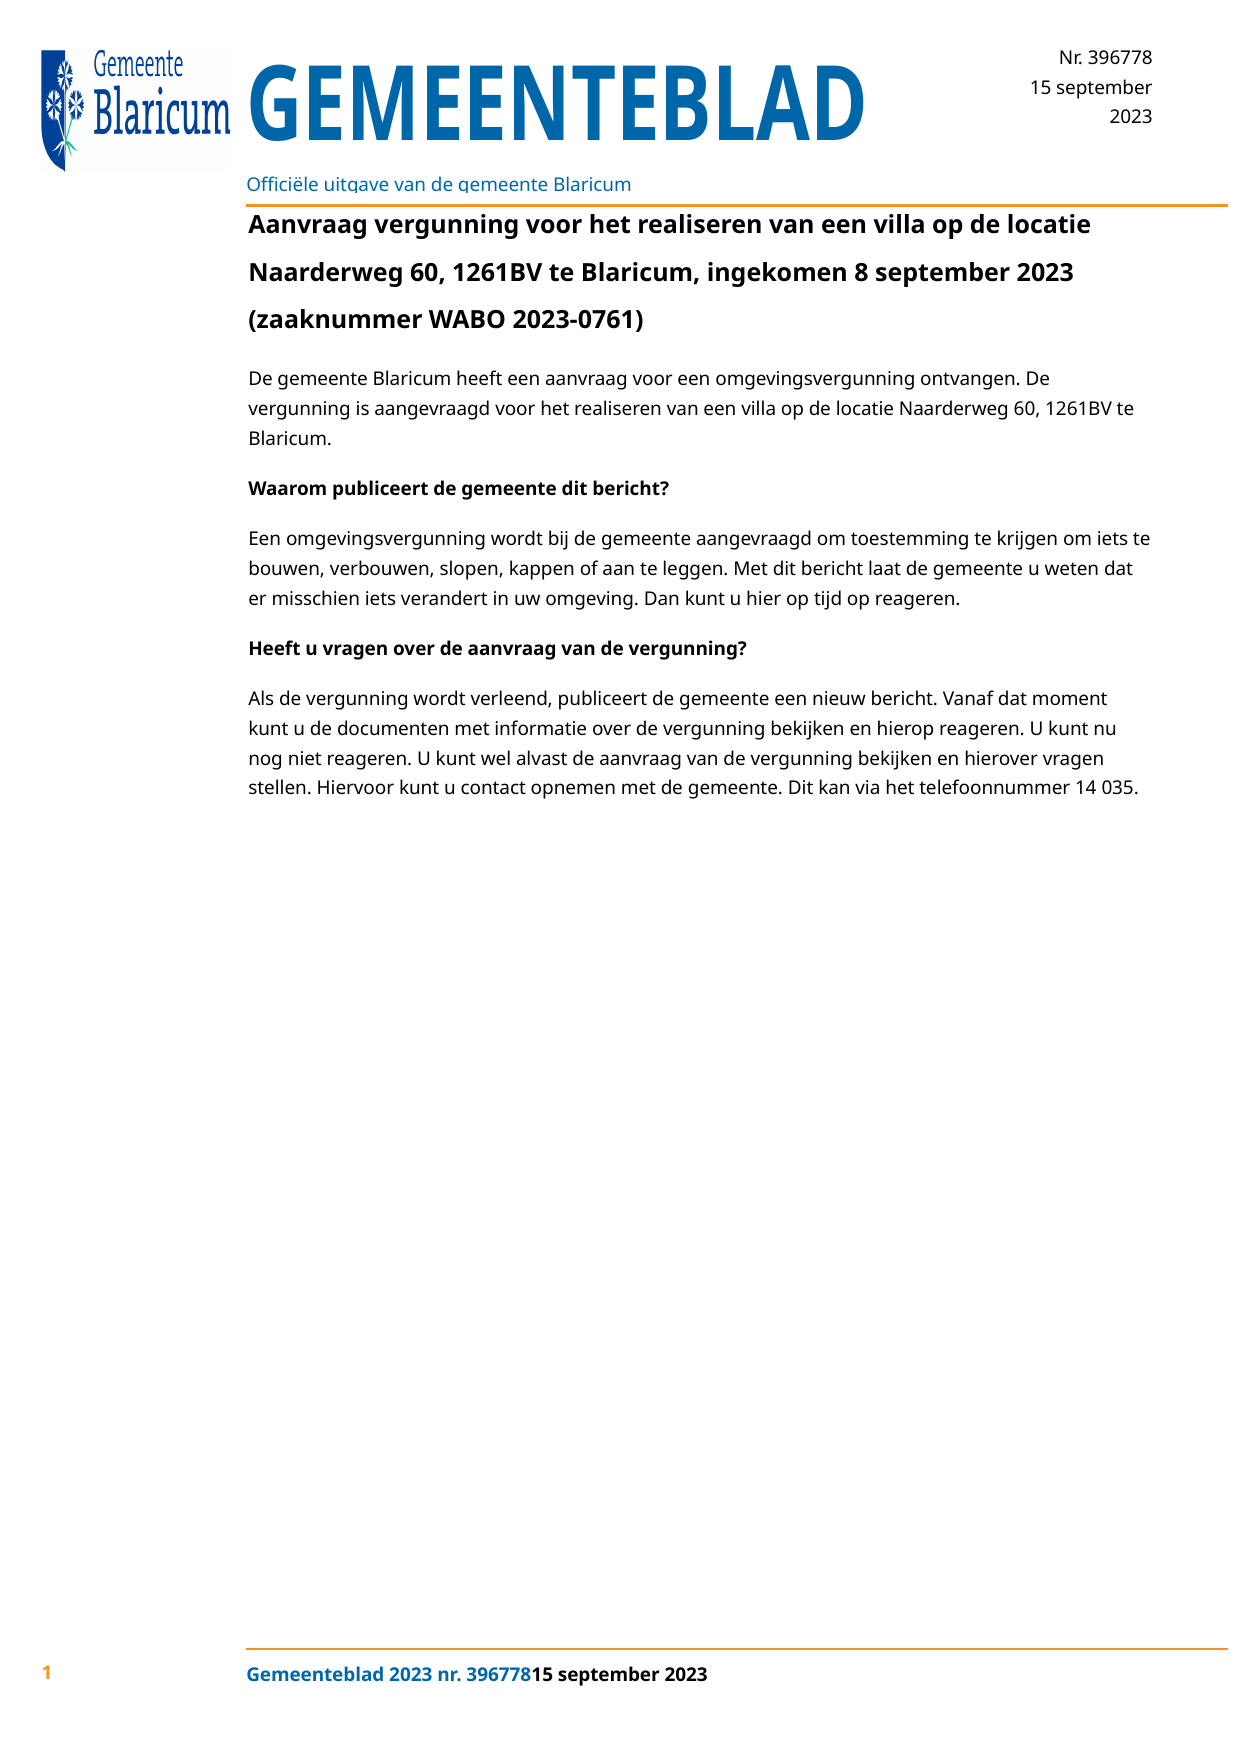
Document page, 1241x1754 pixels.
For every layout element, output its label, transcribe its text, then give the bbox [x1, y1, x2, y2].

text Als de vergunning wordt verleend, publiceert de gemeente een nieuw bericht. Vanaf dat moment kunt u de documenten met informatie over de vergunning bekijken en hierop reageren. U kunt nu nog niet reageren. U kunt wel alvast de aanvraag van de vergunning bekijken en hierover vragen stellen. Hiervoor kunt u contact opnemen met de gemeente. Dit kan via het telefoonnummer 14 035. [248, 686, 1152, 800]
text Waarom publiceert de gemeente dit bericht? [248, 475, 1152, 501]
text De gemeente Blaricum heeft een aanvraag voor een omgevingsvergunning ontvangen. De vergunning is aangevraagd voor het realiseren van een villa op de locatie Naarderweg 60, 1261BV te Blaricum. [248, 366, 1152, 450]
text Een omgevingsvergunning wordt bij de gemeente aangevraagd om toestemming te krijgen om iets te bouwen, verbouwen, slopen, kappen of aan te leggen. Met dit bericht laat de gemeente u weten dat er misschien iets verandert in uw omgeving. Dan kunt u hier op tijd op reageren. [248, 526, 1152, 610]
picture [41, 47, 231, 172]
text Aanvraag vergunning voor het realiseren van een villa op de locatie Naarderweg 60, 1261BV te Blaricum, ingekomen 8 september 2023 (zaaknummer WABO 2023-0761) [248, 207, 1152, 336]
text Heeft u vragen over de aanvraag van de vergunning? [248, 635, 1152, 661]
